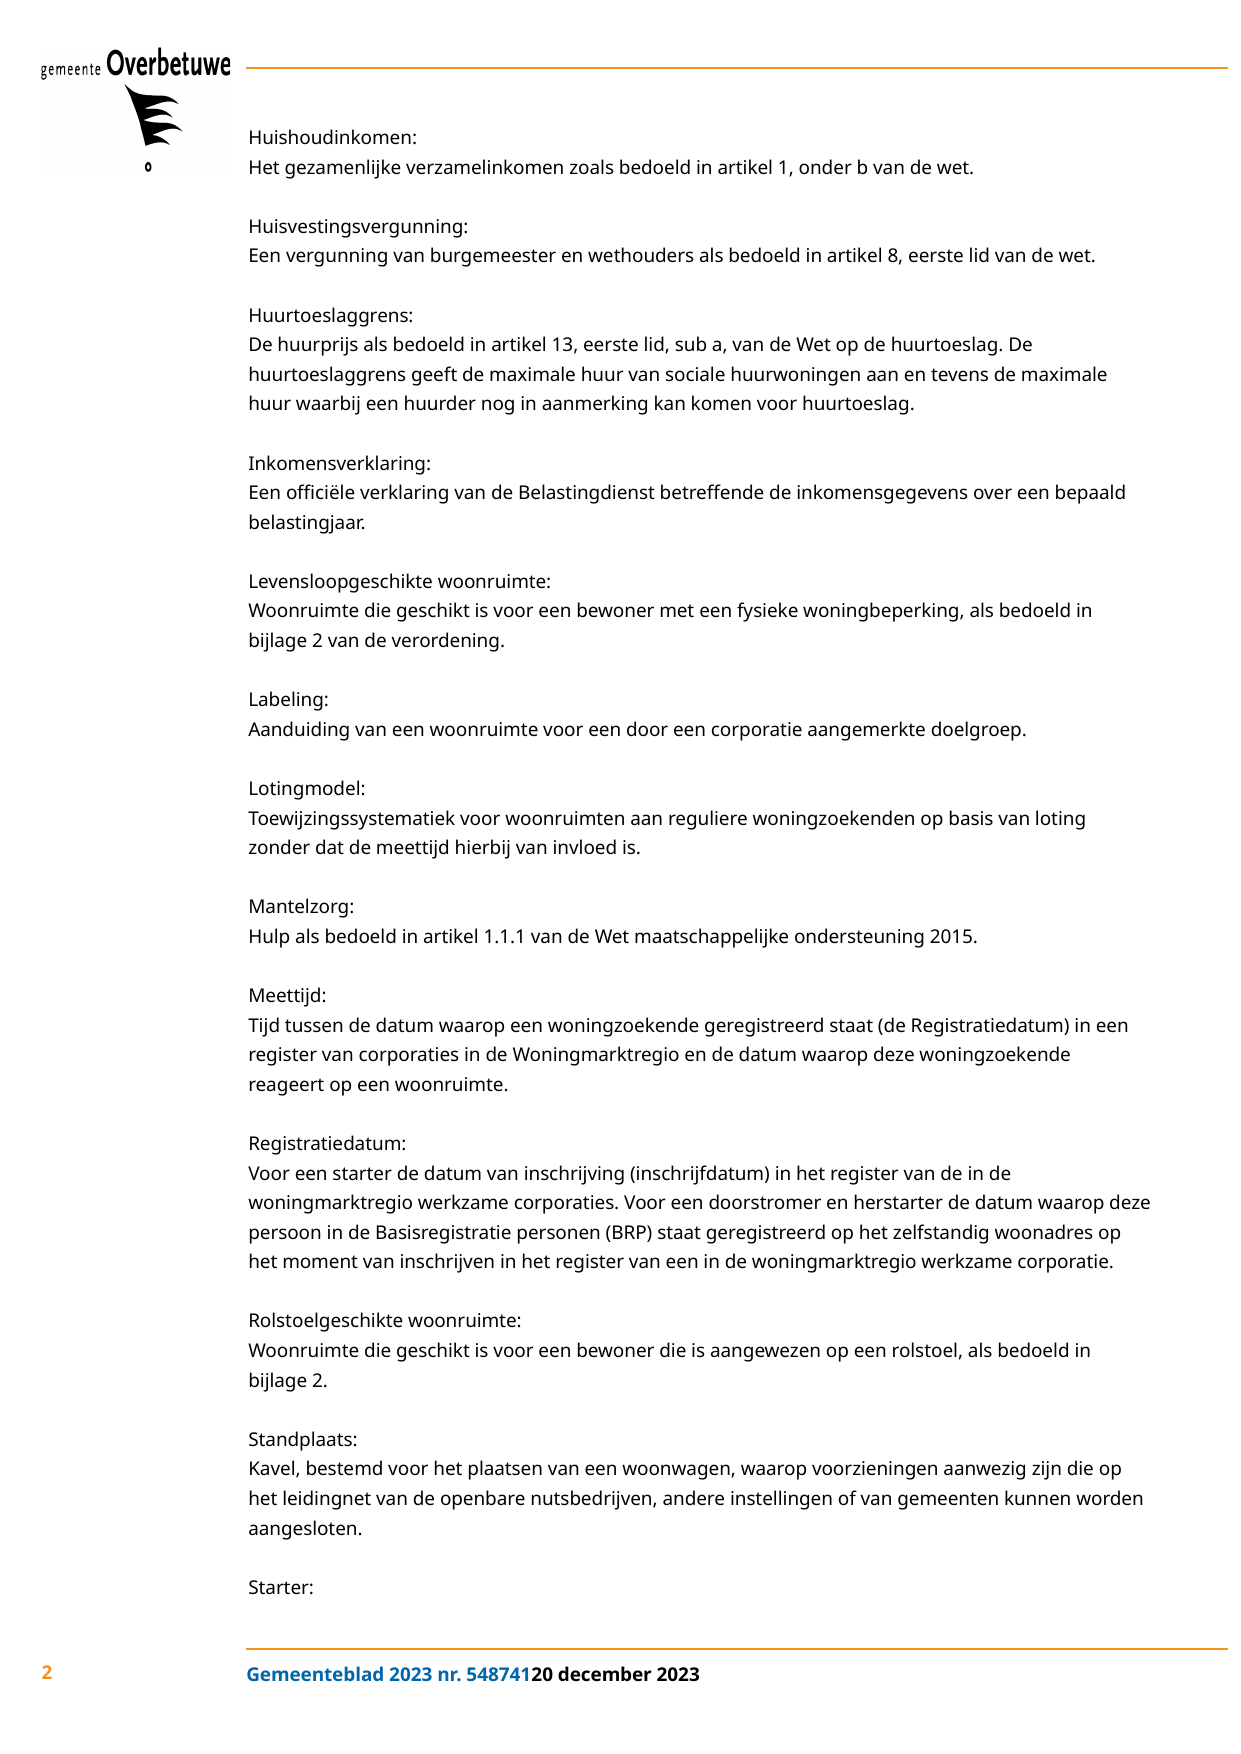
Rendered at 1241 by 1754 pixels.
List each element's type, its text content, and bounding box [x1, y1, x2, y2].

text Mantelzorg: [248, 893, 1152, 919]
text Starter: [248, 1574, 1152, 1600]
text Woonruimte die geschikt is voor een bewoner die is aangewezen op een rolstoel, als bedoeld in bijlage 2. [248, 1337, 1152, 1393]
text Hulp als bedoeld in artikel 1.1.1 van de Wet maatschappelijke ondersteuning 2015. [248, 923, 1152, 949]
text Huisvestingsvergunning: [248, 213, 1152, 239]
text Tijd tussen de datum waarop een woningzoekende geregistreerd staat (de Registratiedatum) in een register van corporaties in de Woningmarktregio en de datum waarop deze woningzoekende reageert op een woonruimte. [248, 1012, 1152, 1097]
text Kavel, bestemd voor het plaatsen van een woonwagen, waarop voorzieningen aanwezig zijn die op het leidingnet van de openbare nutsbedrijven, andere instellingen of van gemeenten kunnen worden aangesloten. [248, 1456, 1152, 1541]
text Inkomensverklaring: [248, 450, 1152, 476]
text Aanduiding van een woonruimte voor een door een corporatie aangemerkte doelgroep. [248, 716, 1152, 742]
text Lotingmodel: [248, 775, 1152, 801]
text Rolstoelgeschikte woonruimte: [248, 1308, 1152, 1333]
text Labeling: [248, 686, 1152, 712]
text Huishoudinkomen: [248, 124, 1152, 150]
text Standplaats: [248, 1426, 1152, 1452]
text Een vergunning van burgemeester en wethouders als bedoeld in artikel 8, eerste lid van de wet. [248, 243, 1152, 268]
text Levensloopgeschikte woonruimte: [248, 568, 1152, 594]
text Meettijd: [248, 982, 1152, 1008]
text Toewijzingssystematiek voor woonruimten aan reguliere woningzoekenden op basis van loting zonder dat de meettijd hierbij van invloed is. [248, 805, 1152, 860]
text Het gezamenlijke verzamelinkomen zoals bedoeld in artikel 1, onder b van de wet. [248, 154, 1152, 180]
text Registratiedatum: [248, 1130, 1152, 1156]
text Huurtoeslaggrens: [248, 302, 1152, 328]
text Een officiële verklaring van de Belastingdienst betreffende de inkomensgegevens over een bepaald belastingjaar. [248, 479, 1152, 535]
text Woonruimte die geschikt is voor een bewoner met een fysieke woningbeperking, als bedoeld in bijlage 2 van de verordening. [248, 598, 1152, 653]
text De huurprijs als bedoeld in artikel 13, eerste lid, sub a, van de Wet op de huurtoeslag. De huurtoeslaggrens geeft de maximale huur van sociale huurwoningen aan en tevens de maximale huur waarbij een huurder nog in aanmerking kan komen voor huurtoeslag. [248, 331, 1152, 416]
text Voor een starter de datum van inschrijving (inschrijfdatum) in het register van de in de woningmarktregio werkzame corporaties. Voor een doorstromer en herstarter de datum waarop deze persoon in de Basisregistratie personen (BRP) staat geregistreerd op het zelfstandig woonadres op het moment van inschrijven in het register van een in de woningmarktregio werkzame corporatie. [248, 1160, 1152, 1274]
picture [41, 47, 231, 172]
